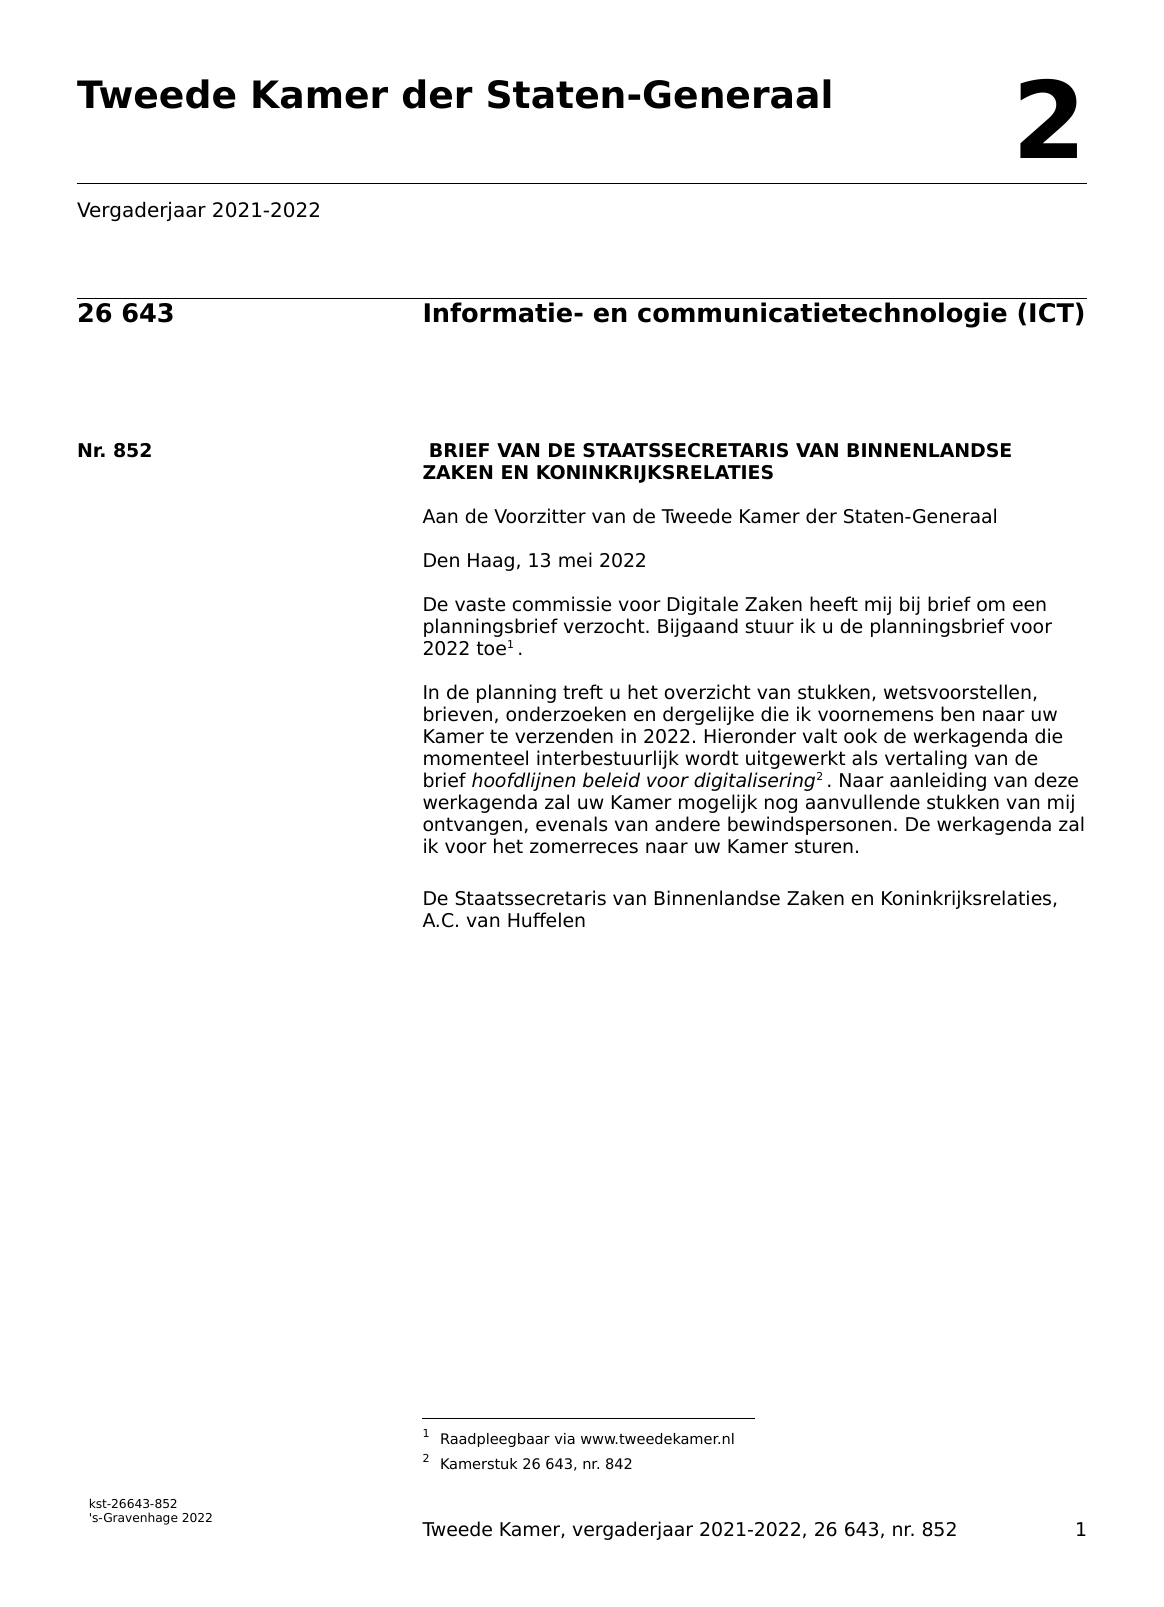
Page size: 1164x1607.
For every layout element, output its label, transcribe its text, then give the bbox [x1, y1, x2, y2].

text Kamerstuk 26 643, nr. 842 [422, 1452, 1087, 1474]
text kst-26643-852 [88, 1497, 323, 1511]
text De vaste commissie voor Digitale Zaken heeft mij bij brief om een planningsbrief verzocht. Bijgaand stuur ik u de planningsbrief voor 2022 toe. [422, 594, 1087, 660]
table_header 2 [886, 59, 1087, 183]
table_header Tweede Kamer der Staten-Generaal [77, 59, 886, 183]
text Den Haag, 13 mei 2022 [422, 550, 1087, 572]
subtitle 26 643 Informatie- en communicatietechnologie (ICT) [77, 299, 1087, 329]
text Raadpleegbaar via www.tweedekamer.nl [422, 1427, 1087, 1449]
text 's-Gravenhage 2022 [88, 1511, 323, 1525]
subtitle Nr. 852 BRIEF VAN DE STAATSSECRETARIS VAN BINNENLANDSE ZAKEN EN KONINKRIJKSRELATIES [77, 440, 1087, 484]
table_cell Vergaderjaar 2021-2022 [77, 184, 1087, 298]
text In de planning treft u het overzicht van stukken, wetsvoorstellen, brieven, onderzoeken en dergelijke die ik voornemens ben naar uw Kamer te verzenden in 2022. Hieronder valt ook de werkagenda die momenteel interbestuurlijk wordt uitgewerkt als vertaling van de brief hoofdlijnen beleid voor digitalisering. Naar aanleiding van deze werkagenda zal uw Kamer mogelijk nog aanvullende stukken van mij ontvangen, evenals van andere bewindspersonen. De werkagenda zal ik voor het zomerreces naar uw Kamer sturen. [422, 682, 1087, 858]
text De Staatssecretaris van Binnenlandse Zaken en Koninkrijksrelaties, A.C. van Huffelen [422, 888, 1087, 932]
text Aan de Voorzitter van de Tweede Kamer der Staten-Generaal [422, 506, 1087, 528]
